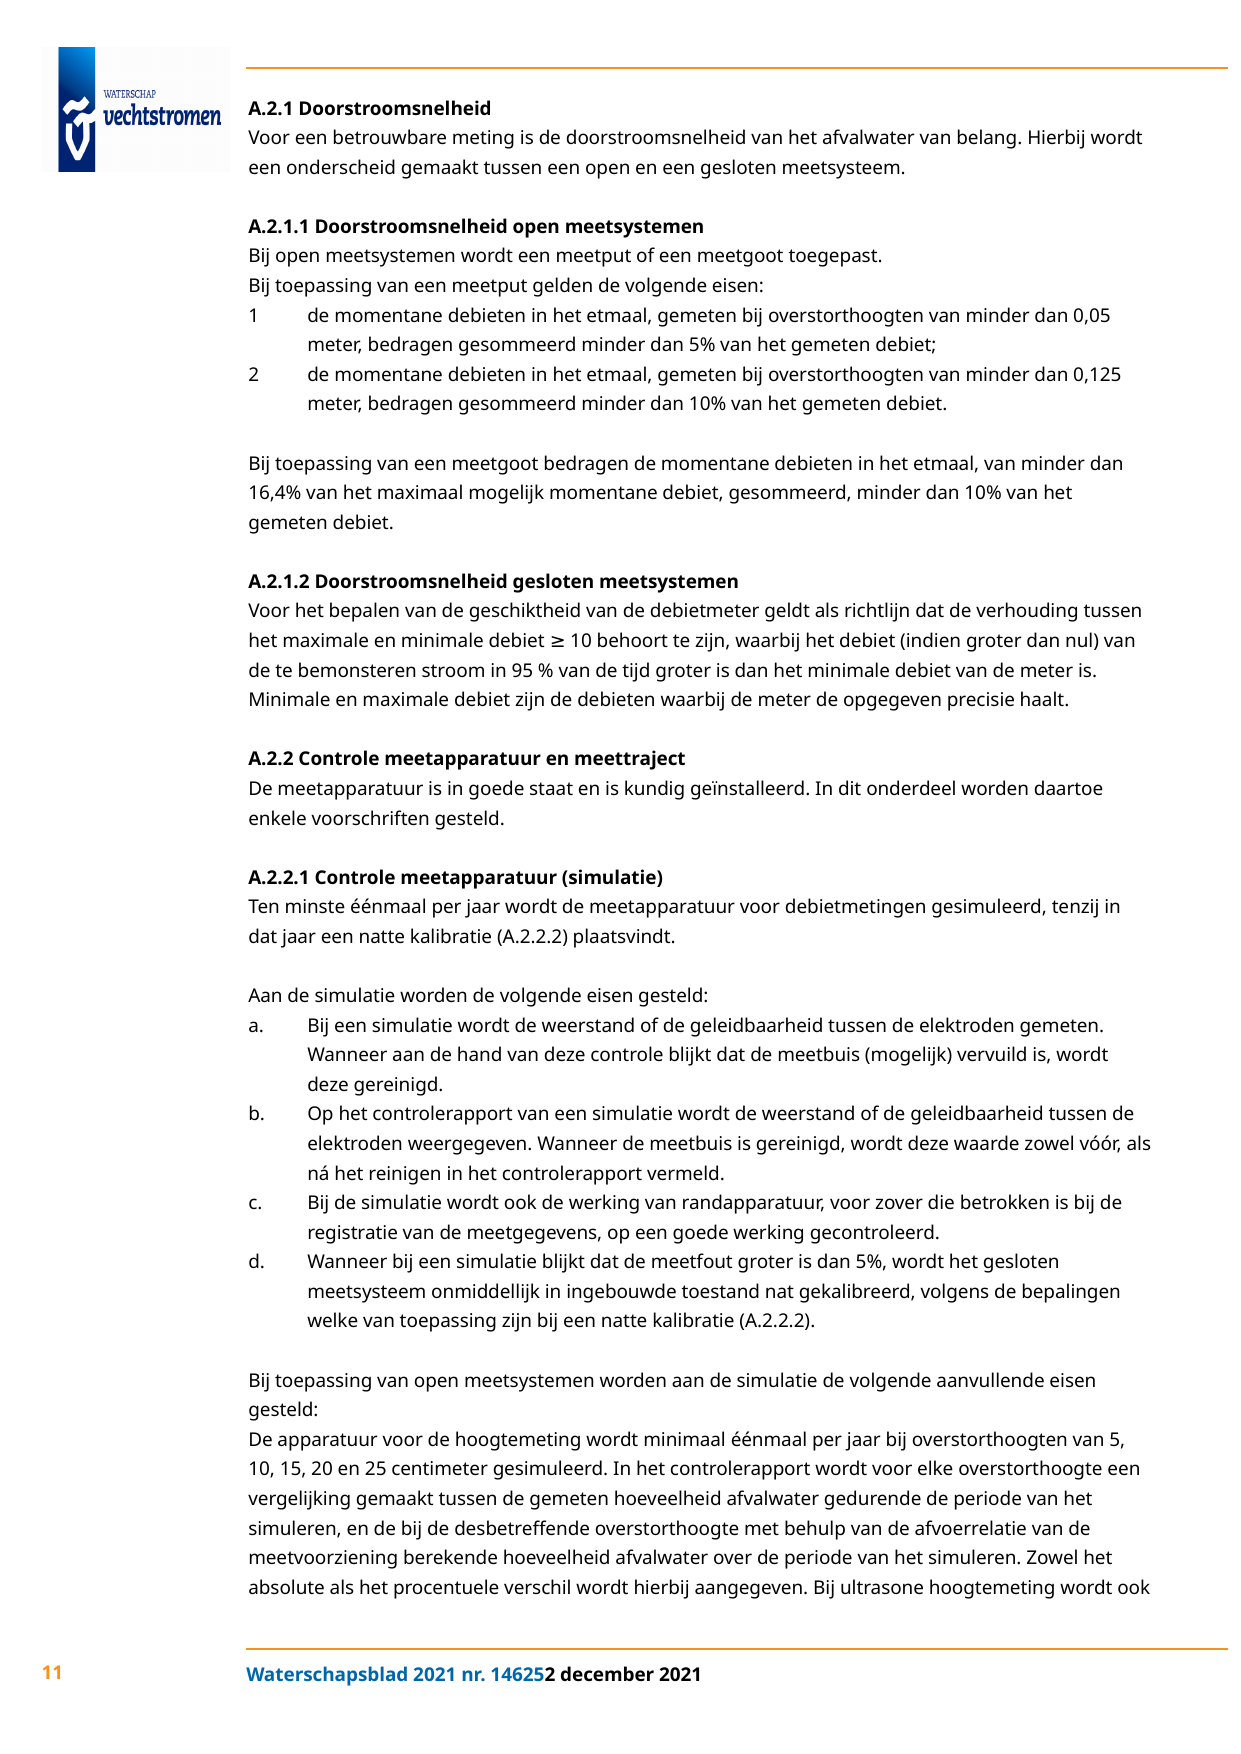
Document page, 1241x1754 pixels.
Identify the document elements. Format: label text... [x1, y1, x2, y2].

text Voor een betrouwbare meting is de doorstroomsnelheid van het afvalwater van belang. Hierbij wordt een onderscheid gemaakt tussen een open en een gesloten meetsysteem. [248, 124, 1152, 180]
text Bij toepassing van een meetput gelden de volgende eisen: [248, 272, 1152, 298]
text A.2.2.1 Controle meetapparatuur (simulatie) [248, 864, 1152, 890]
text Bij toepassing van een meetgoot bedragen de momentane debieten in het etmaal, van minder dan 16,4% van het maximaal mogelijk momentane debiet, gesommeerd, minder dan 10% van het gemeten debiet. [248, 450, 1152, 535]
list de momentane debieten in het etmaal, gemeten bij overstorthoogten van minder dan 0,125 meter, bedragen gesommeerd minder dan 10% van het gemeten debiet. [248, 361, 1152, 416]
text De apparatuur voor de hoogtemeting wordt minimaal éénmaal per jaar bij overstorthoogten van 5, 10, 15, 20 en 25 centimeter gesimuleerd. In het controlerapport wordt voor elke overstorthoogte een vergelijking gemaakt tussen de gemeten hoeveelheid afvalwater gedurende de periode van het simuleren, en de bij de desbetreffende overstorthoogte met behulp van de afvoerrelatie van de meetvoorziening berekende hoeveelheid afvalwater over de periode van het simuleren. Zowel het absolute als het procentuele verschil wordt hierbij aangegeven. Bij ultrasone hoogtemeting wordt ook [248, 1426, 1152, 1600]
text A.2.1.1 Doorstroomsnelheid open meetsystemen [248, 213, 1152, 239]
text Aan de simulatie worden de volgende eisen gesteld: [248, 982, 1152, 1008]
text Bij open meetsystemen wordt een meetput of een meetgoot toegepast. [248, 243, 1152, 268]
picture [41, 47, 231, 172]
text Ten minste éénmaal per jaar wordt de meetapparatuur voor debietmetingen gesimuleerd, tenzij in dat jaar een natte kalibratie (A.2.2.2) plaatsvindt. [248, 893, 1152, 949]
text Bij toepassing van open meetsystemen worden aan de simulatie de volgende aanvullende eisen gesteld: [248, 1367, 1152, 1422]
text De meetapparatuur is in goede staat en is kundig geïnstalleerd. In dit onderdeel worden daartoe enkele voorschriften gesteld. [248, 775, 1152, 831]
text A.2.1.2 Doorstroomsnelheid gesloten meetsystemen [248, 568, 1152, 594]
text Voor het bepalen van de geschiktheid van de debietmeter geldt als richtlijn dat de verhouding tussen het maximale en minimale debiet ≥ 10 behoort te zijn, waarbij het debiet (indien groter dan nul) van de te bemonsteren stroom in 95 % van de tijd groter is dan het minimale debiet van de meter is. Minimale en maximale debiet zijn de debieten waarbij de meter de opgegeven precisie haalt. [248, 598, 1152, 712]
text A.2.1 Doorstroomsnelheid [248, 95, 1152, 121]
list Op het controlerapport van een simulatie wordt de weerstand of de geleidbaarheid tussen de elektroden weergegeven. Wanneer de meetbuis is gereinigd, wordt deze waarde zowel vóór, als ná het reinigen in het controlerapport vermeld. [248, 1101, 1152, 1186]
list Bij een simulatie wordt de weerstand of de geleidbaarheid tussen de elektroden gemeten. Wanneer aan de hand van deze controle blijkt dat de meetbuis (mogelijk) vervuild is, wordt deze gereinigd. [248, 1012, 1152, 1097]
list Bij de simulatie wordt ook de werking van randapparatuur, voor zover die betrokken is bij de registratie van de meetgegevens, op een goede werking gecontroleerd. [248, 1189, 1152, 1245]
text A.2.2 Controle meetapparatuur en meettraject [248, 746, 1152, 771]
list de momentane debieten in het etmaal, gemeten bij overstorthoogten van minder dan 0,05 meter, bedragen gesommeerd minder dan 5% van het gemeten debiet; [248, 302, 1152, 357]
list Wanneer bij een simulatie blijkt dat de meetfout groter is dan 5%, wordt het gesloten meetsysteem onmiddellijk in ingebouwde toestand nat gekalibreerd, volgens de bepalingen welke van toepassing zijn bij een natte kalibratie (A.2.2.2). [248, 1248, 1152, 1333]
